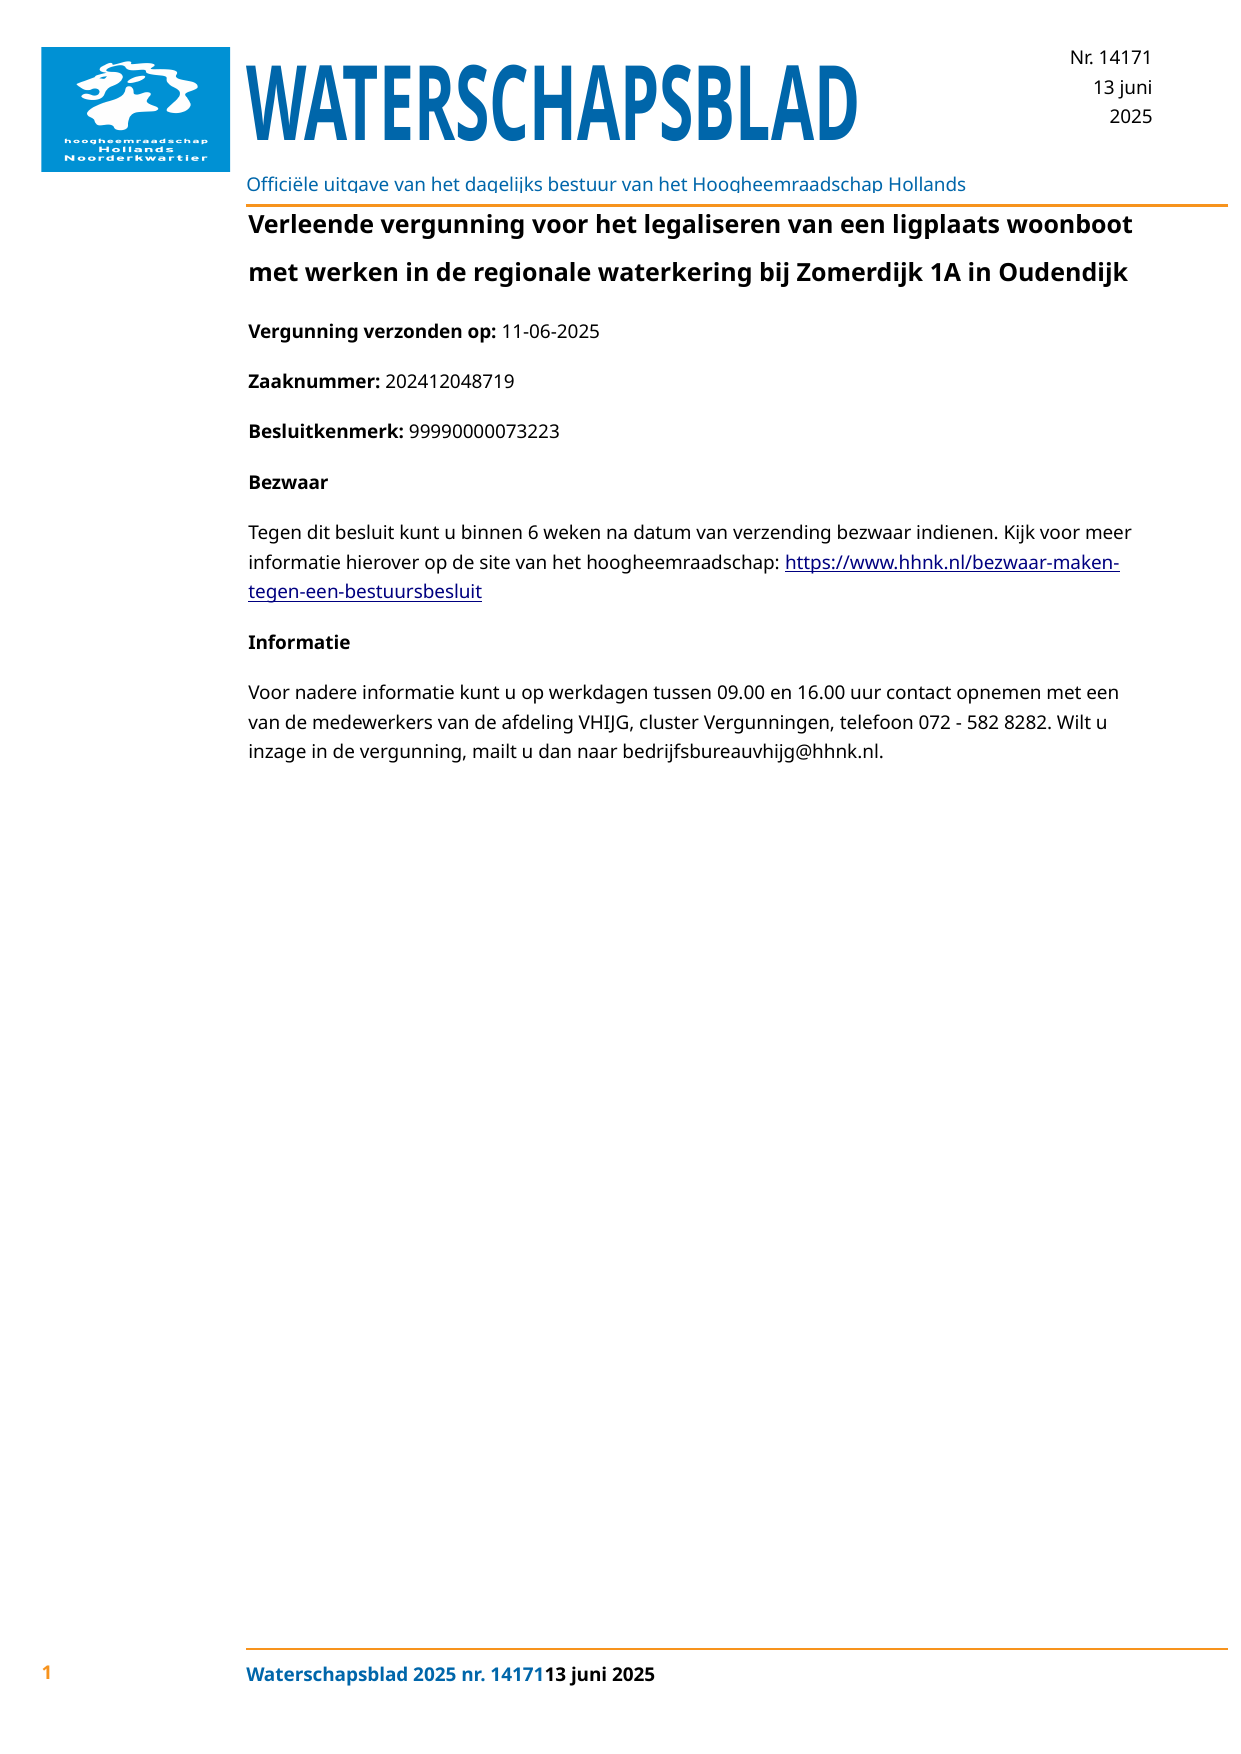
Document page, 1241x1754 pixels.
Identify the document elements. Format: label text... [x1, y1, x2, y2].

text Tegen dit besluit kunt u binnen 6 weken na datum van verzending bezwaar indienen. Kijk voor meer informatie hierover op de site van het hoogheemraadschap: https://www.hhnk.nl/bezwaar-maken-tegen-een-bestuursbesluit [248, 519, 1152, 604]
text Bezwaar [248, 469, 1152, 495]
picture [78, 64, 122, 99]
text Zaaknummer: 202412048719 [248, 368, 1152, 394]
text Vergunning verzonden op: 11-06-2025 [248, 318, 1152, 344]
picture [88, 87, 157, 130]
text Verleende vergunning voor het legaliseren van een ligplaats woonboot met werken in de regionale waterkering bij Zomerdijk 1A in Oudendijk [248, 207, 1152, 288]
picture [118, 62, 197, 112]
text Voor nadere informatie kunt u op werkdagen tussen 09.00 en 16.00 uur contact opnemen met een van de medewerkers van de afdeling VHIJG, cluster Vergunningen, telefoon 072 - 582 8282. Wilt u inzage in de vergunning, mailt u dan naar bedrijfsbureauvhijg@hhnk.nl. [248, 679, 1152, 764]
picture [129, 76, 144, 82]
text Informatie [248, 629, 1152, 655]
text Besluitkenmerk: 99990000073223 [248, 419, 1152, 444]
